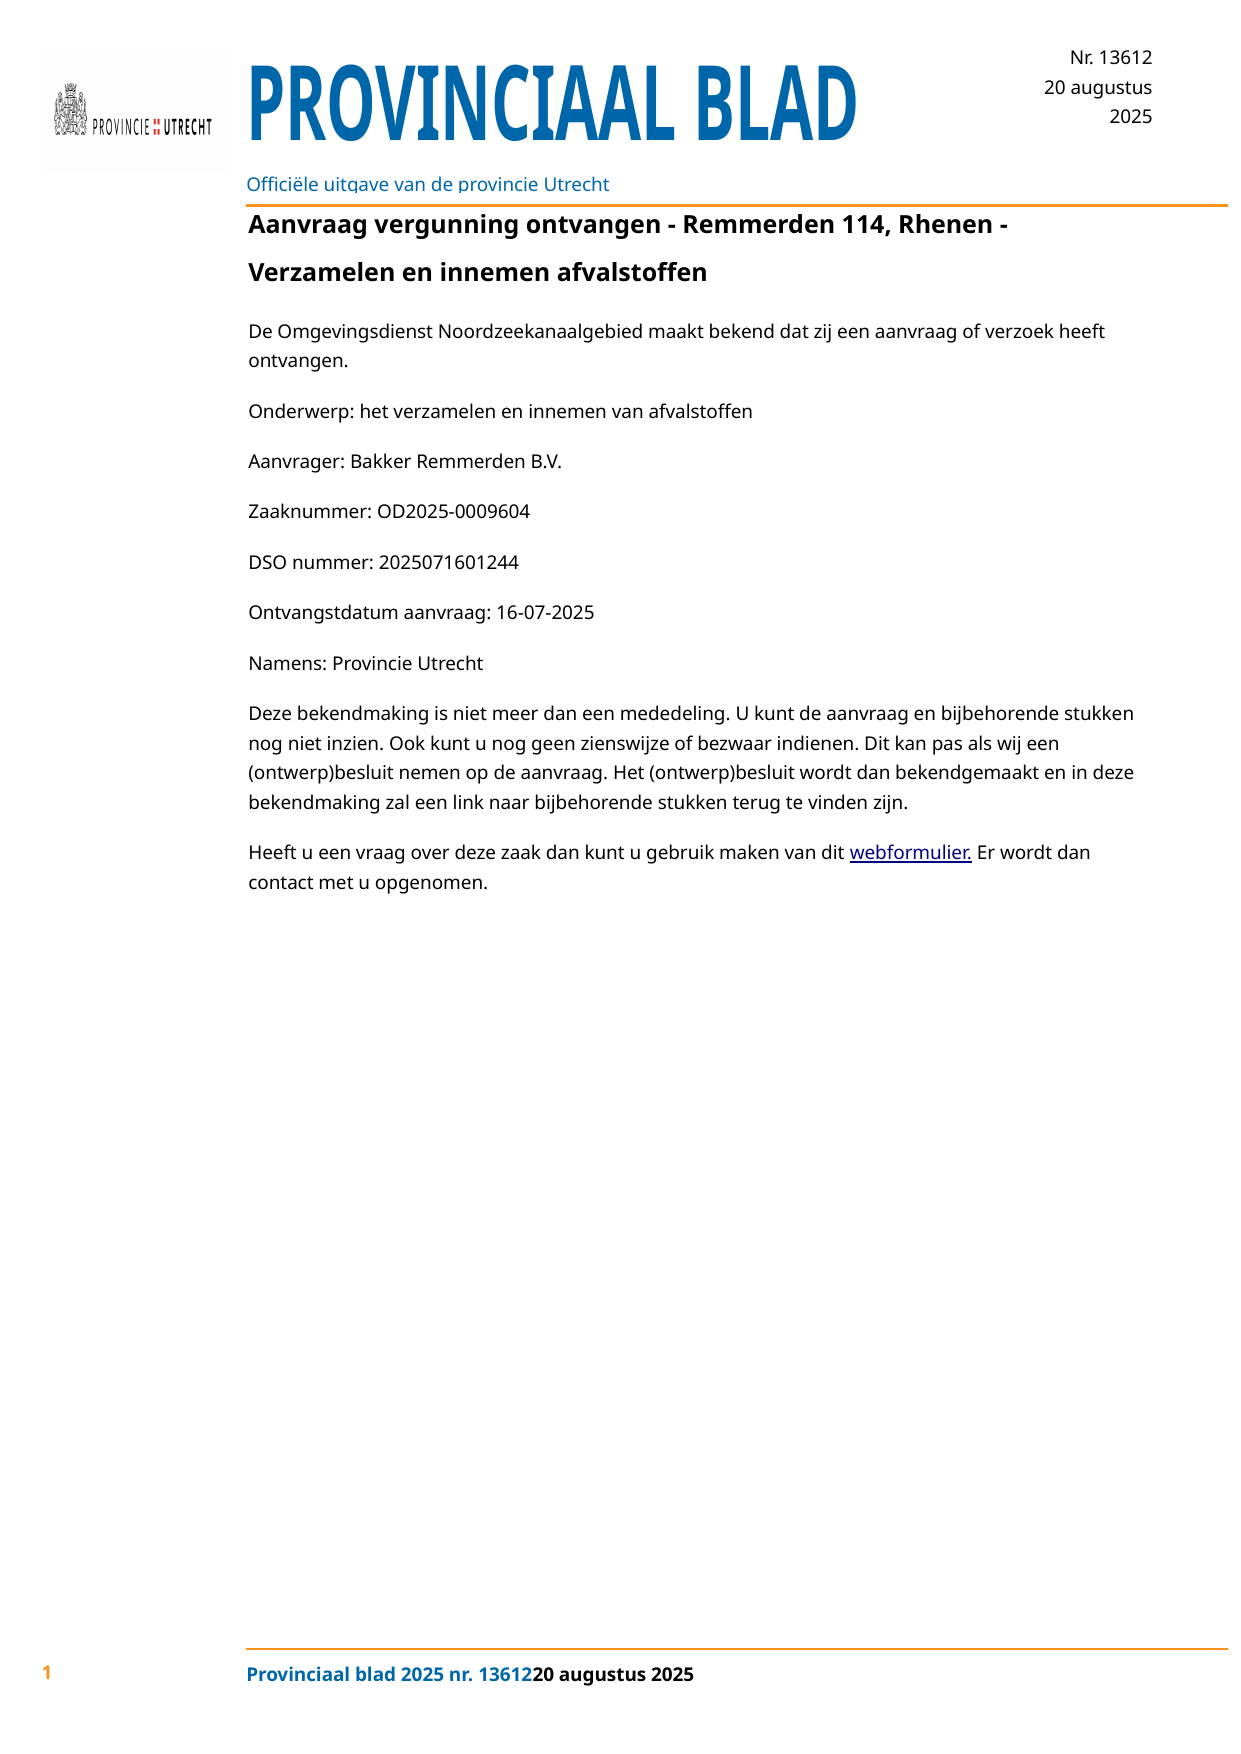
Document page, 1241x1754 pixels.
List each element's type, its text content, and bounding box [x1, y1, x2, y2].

text Namens: Provincie Utrecht [248, 650, 1152, 676]
picture [41, 47, 231, 172]
text Aanvrager: Bakker Remmerden B.V. [248, 448, 1152, 474]
text Heeft u een vraag over deze zaak dan kunt u gebruik maken van dit webformulier. Er wordt dan contact met u opgenomen. [248, 839, 1152, 895]
text Onderwerp: het verzamelen en innemen van afvalstoffen [248, 398, 1152, 424]
text Zaaknummer: OD2025-0009604 [248, 499, 1152, 524]
text Deze bekendmaking is niet meer dan een mededeling. U kunt de aanvraag en bijbehorende stukken nog niet inzien. Ook kunt u nog geen zienswijze of bezwaar indienen. Dit kan pas als wij een (ontwerp)besluit nemen op de aanvraag. Het (ontwerp)besluit wordt dan bekendgemaakt en in deze bekendmaking zal een link naar bijbehorende stukken terug te vinden zijn. [248, 700, 1152, 815]
text Aanvraag vergunning ontvangen - Remmerden 114, Rhenen - Verzamelen en innemen afvalstoffen [248, 207, 1152, 288]
text DSO nummer: 2025071601244 [248, 549, 1152, 575]
text De Omgevingsdienst Noordzeekanaalgebied maakt bekend dat zij een aanvraag of verzoek heeft ontvangen. [248, 318, 1152, 373]
text Ontvangstdatum aanvraag: 16-07-2025 [248, 599, 1152, 625]
